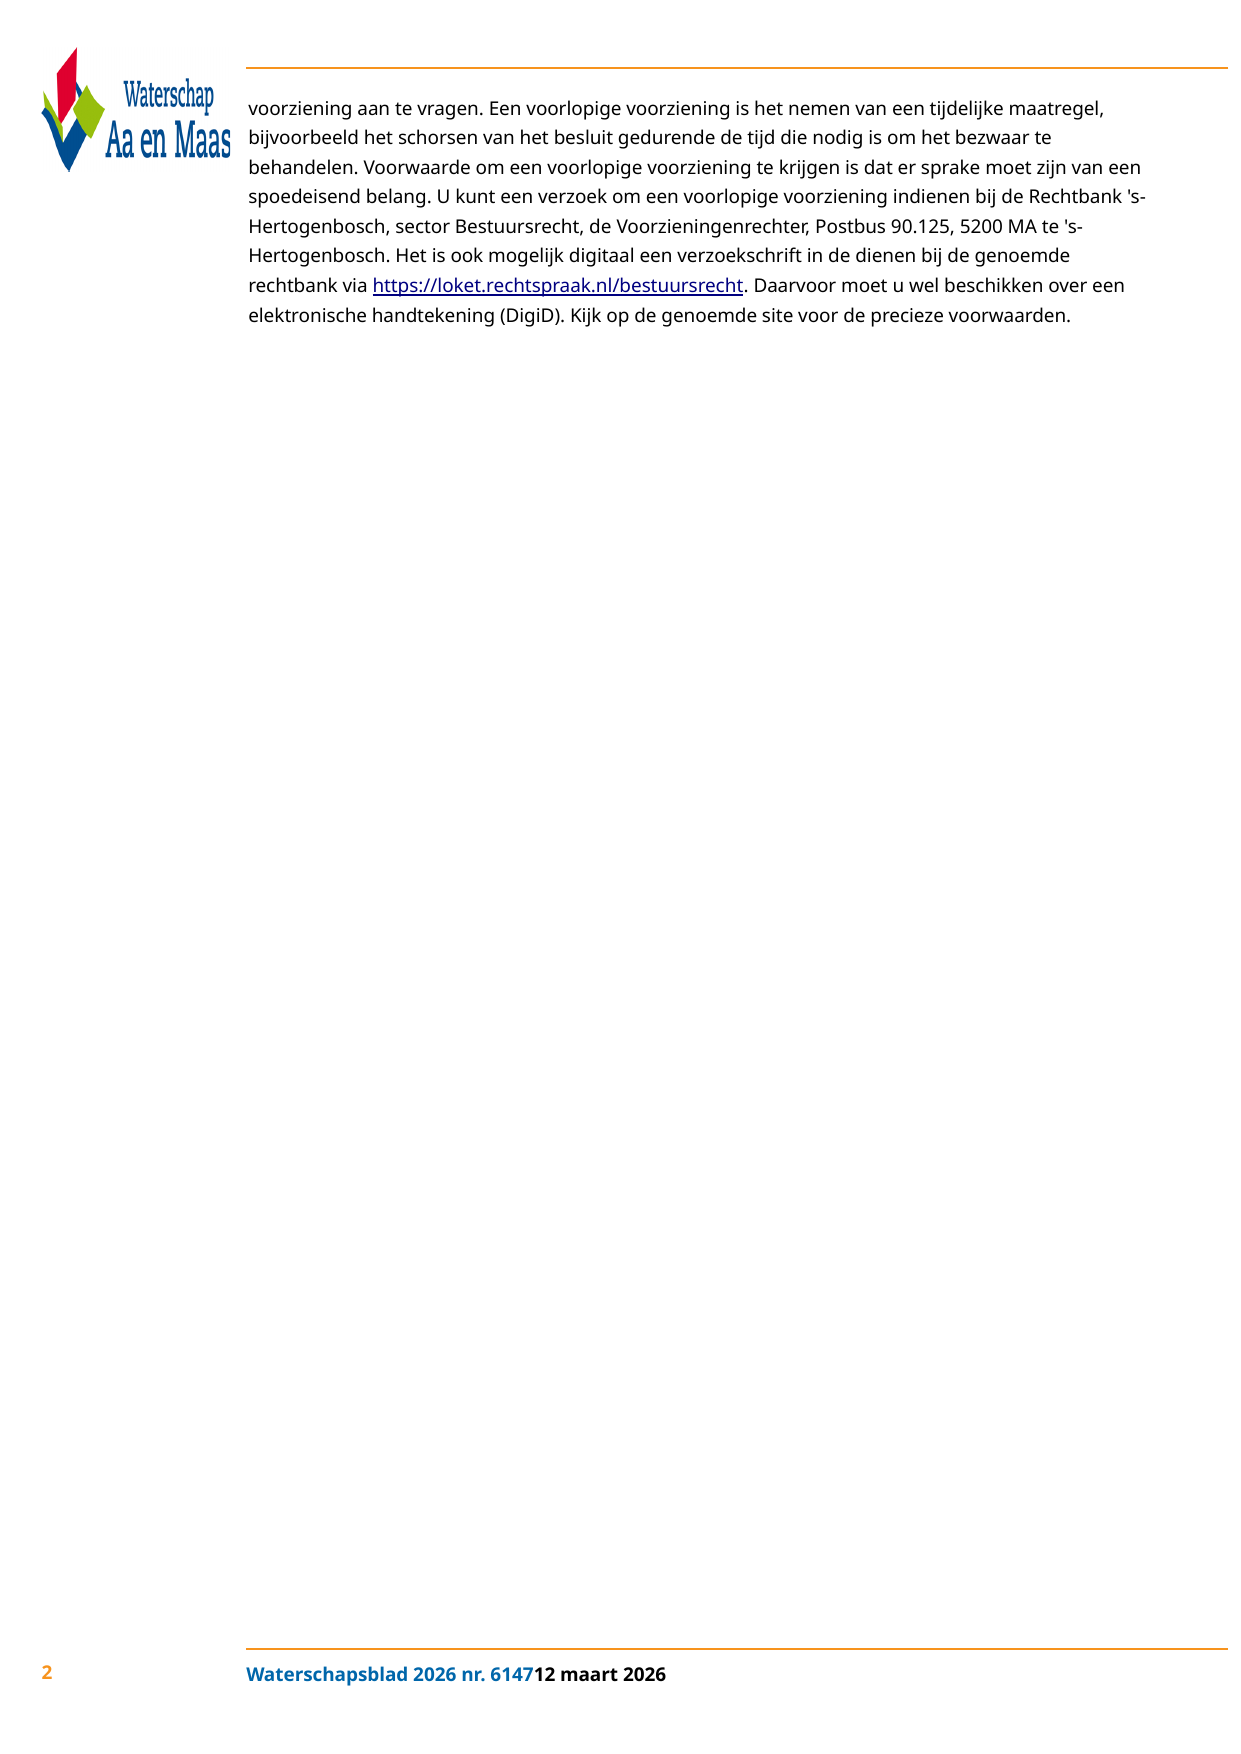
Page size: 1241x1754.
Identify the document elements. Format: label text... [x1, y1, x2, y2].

text voorziening aan te vragen. Een voorlopige voorziening is het nemen van een tijdelijke maatregel, bijvoorbeeld het schorsen van het besluit gedurende de tijd die nodig is om het bezwaar te behandelen. Voorwaarde om een voorlopige voorziening te krijgen is dat er sprake moet zijn van een spoedeisend belang. U kunt een verzoek om een voorlopige voorziening indienen bij de Rechtbank 's-Hertogenbosch, sector Bestuursrecht, de Voorzieningenrechter, Postbus 90.125, 5200 MA te 's-Hertogenbosch. Het is ook mogelijk digitaal een verzoekschrift in de dienen bij de genoemde rechtbank via https://loket.rechtspraak.nl/bestuursrecht. Daarvoor moet u wel beschikken over een elektronische handtekening (DigiD). Kijk op de genoemde site voor de precieze voorwaarden. [248, 95, 1152, 328]
picture [41, 47, 231, 172]
